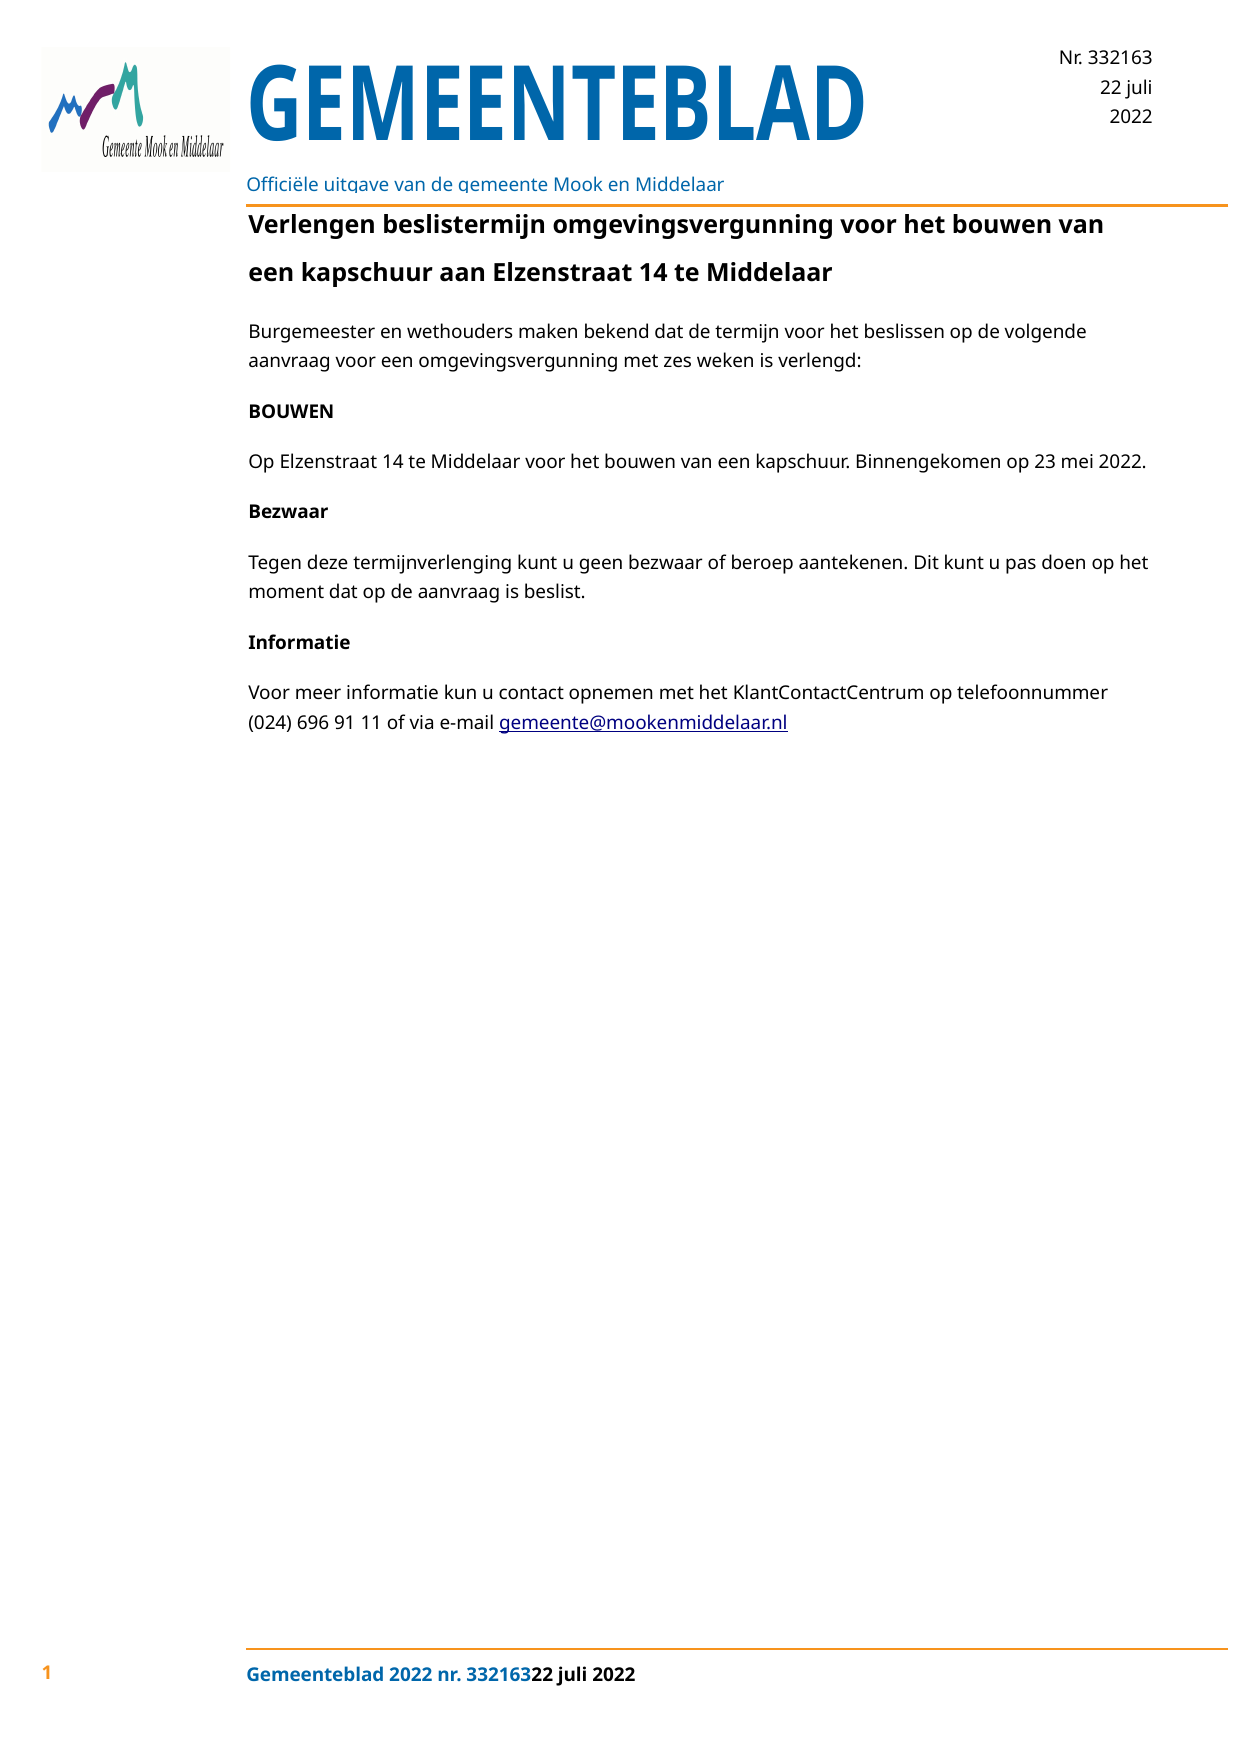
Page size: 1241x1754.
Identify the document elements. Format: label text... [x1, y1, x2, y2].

text Op Elzenstraat 14 te Middelaar voor het bouwen van een kapschuur. Binnengekomen op 23 mei 2022. [248, 448, 1152, 474]
picture [41, 47, 231, 172]
text Tegen deze termijnverlenging kunt u geen bezwaar of beroep aantekenen. Dit kunt u pas doen op het moment dat op de aanvraag is beslist. [248, 549, 1152, 604]
text Voor meer informatie kun u contact opnemen met het KlantContactCentrum op telefoonnummer (024) 696 91 11 of via e-mail gemeente@mookenmiddelaar.nl [248, 679, 1152, 735]
text BOUWEN [248, 398, 1152, 424]
text Burgemeester en wethouders maken bekend dat de termijn voor het beslissen op de volgende aanvraag voor een omgevingsvergunning met zes weken is verlengd: [248, 318, 1152, 373]
text Bezwaar [248, 499, 1152, 524]
text Informatie [248, 629, 1152, 655]
text Verlengen beslistermijn omgevingsvergunning voor het bouwen van een kapschuur aan Elzenstraat 14 te Middelaar [248, 207, 1152, 288]
